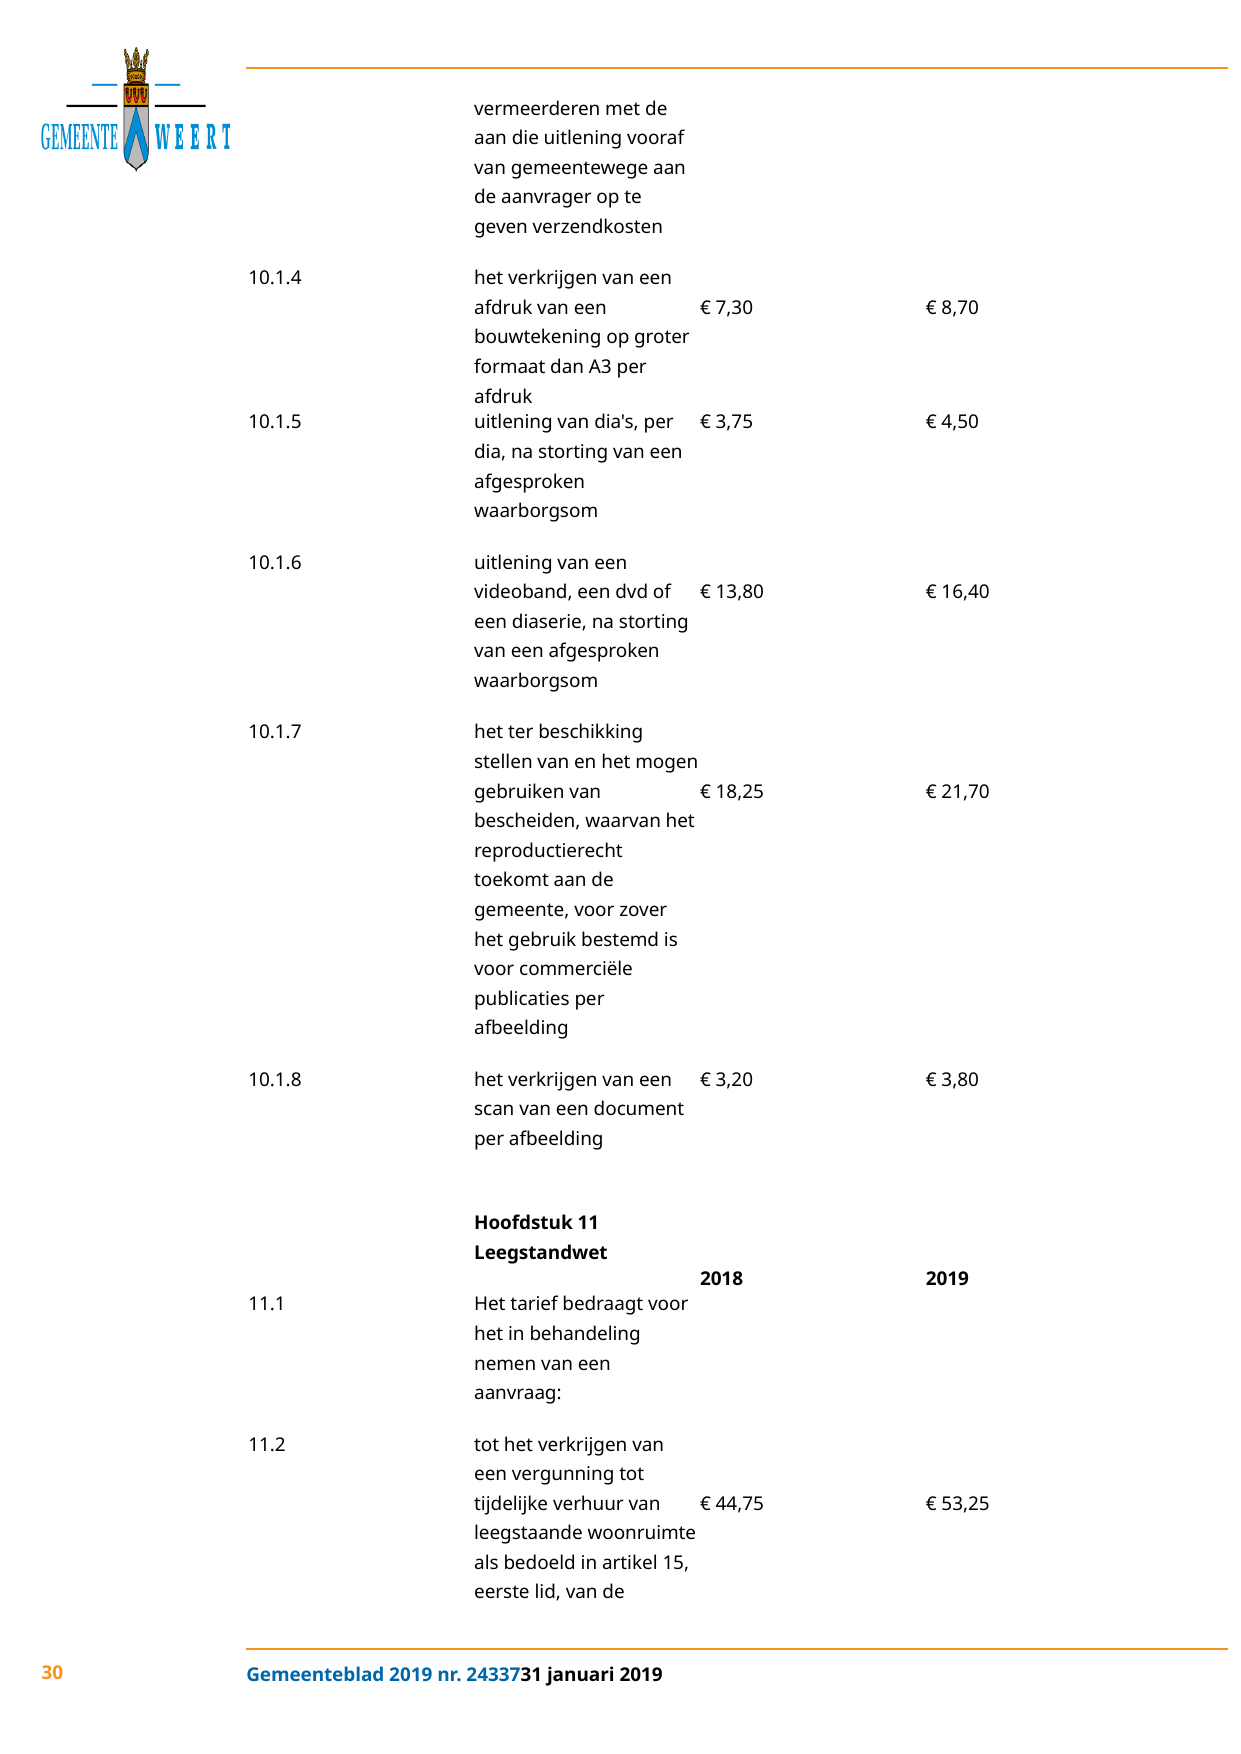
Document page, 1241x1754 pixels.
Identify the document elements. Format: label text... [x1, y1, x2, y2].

table_cell [700, 1291, 926, 1405]
table_cell [474, 1151, 700, 1177]
table_cell [474, 1405, 700, 1431]
table_cell [248, 693, 474, 719]
table_cell het ter beschikking stellen van en het mogen gebruiken van bescheiden, waarvan het reproductierecht toekomt aan de gemeente, voor zover het gebruik bestemd is voor commerciële publicaties per afbeelding [474, 719, 700, 1040]
table_header Hoofdstuk 11 Leegstandwet [474, 1210, 700, 1265]
table_cell [926, 693, 1152, 719]
table_cell [926, 1291, 1152, 1405]
table_cell € 53,25 [926, 1431, 1152, 1604]
table_cell [700, 1151, 926, 1177]
table_cell [248, 1265, 474, 1291]
table_cell 10.1.6 [248, 549, 474, 693]
table_cell [926, 1040, 1152, 1066]
table_cell [700, 1040, 926, 1066]
table_cell 10.1.4 [248, 265, 474, 409]
table_cell [926, 1405, 1152, 1431]
table_cell 11.1 [248, 1291, 474, 1405]
table_cell € 21,70 [926, 719, 1152, 1040]
table_cell € 16,40 [926, 549, 1152, 693]
table_cell € 3,20 [700, 1066, 926, 1151]
table_cell 11.2 [248, 1431, 474, 1604]
table_cell [926, 95, 1152, 239]
table_cell [700, 239, 926, 264]
table_cell € 18,25 [700, 719, 926, 1040]
table_cell Het tarief bedraagt voor het in behandeling nemen van een aanvraag: [474, 1291, 700, 1405]
table_cell [474, 693, 700, 719]
table_cell [248, 1151, 474, 1177]
table_cell € 4,50 [926, 409, 1152, 523]
table_header [926, 1210, 1152, 1265]
table_cell [248, 523, 474, 549]
table_cell 2019 [926, 1265, 1152, 1291]
table_cell uitlening van een videoband, een dvd of een diaserie, na storting van een afgesproken waarborgsom [474, 549, 700, 693]
table_cell € 7,30 [700, 265, 926, 409]
table_cell het verkrijgen van een scan van een document per afbeelding [474, 1066, 700, 1151]
table_cell 10.1.8 [248, 1066, 474, 1151]
table_cell € 8,70 [926, 265, 1152, 409]
table_cell [248, 1040, 474, 1066]
table_cell [926, 239, 1152, 264]
table_cell [700, 523, 926, 549]
table_cell uitlening van dia's, per dia, na storting van een afgesproken waarborgsom [474, 409, 700, 523]
table_cell [474, 523, 700, 549]
table_cell het verkrijgen van een afdruk van een bouwtekening op groter formaat dan A3 per afdruk [474, 265, 700, 409]
table_cell vermeerderen met de aan die uitlening vooraf van gemeentewege aan de aanvrager op te geven verzendkosten [474, 95, 700, 239]
table_header [248, 1210, 474, 1265]
table_cell € 44,75 [700, 1431, 926, 1604]
table_cell [474, 1040, 700, 1066]
table_cell [700, 1405, 926, 1431]
table_cell 10.1.7 [248, 719, 474, 1040]
picture [41, 47, 231, 172]
table_cell [248, 1405, 474, 1431]
table_cell € 3,75 [700, 409, 926, 523]
table_cell [926, 523, 1152, 549]
table_cell 10.1.5 [248, 409, 474, 523]
table_header [700, 1210, 926, 1265]
table_cell [926, 1151, 1152, 1177]
table_cell [700, 95, 926, 239]
table_cell 2018 [700, 1265, 926, 1291]
table_cell tot het verkrijgen van een vergunning tot tijdelijke verhuur van leegstaande woonruimte als bedoeld in artikel 15, eerste lid, van de [474, 1431, 700, 1604]
table_cell € 13,80 [700, 549, 926, 693]
table_cell [474, 239, 700, 264]
table_cell € 3,80 [926, 1066, 1152, 1151]
table_cell [248, 239, 474, 264]
table_cell [248, 95, 474, 239]
table_cell [474, 1265, 700, 1291]
table_cell [700, 693, 926, 719]
